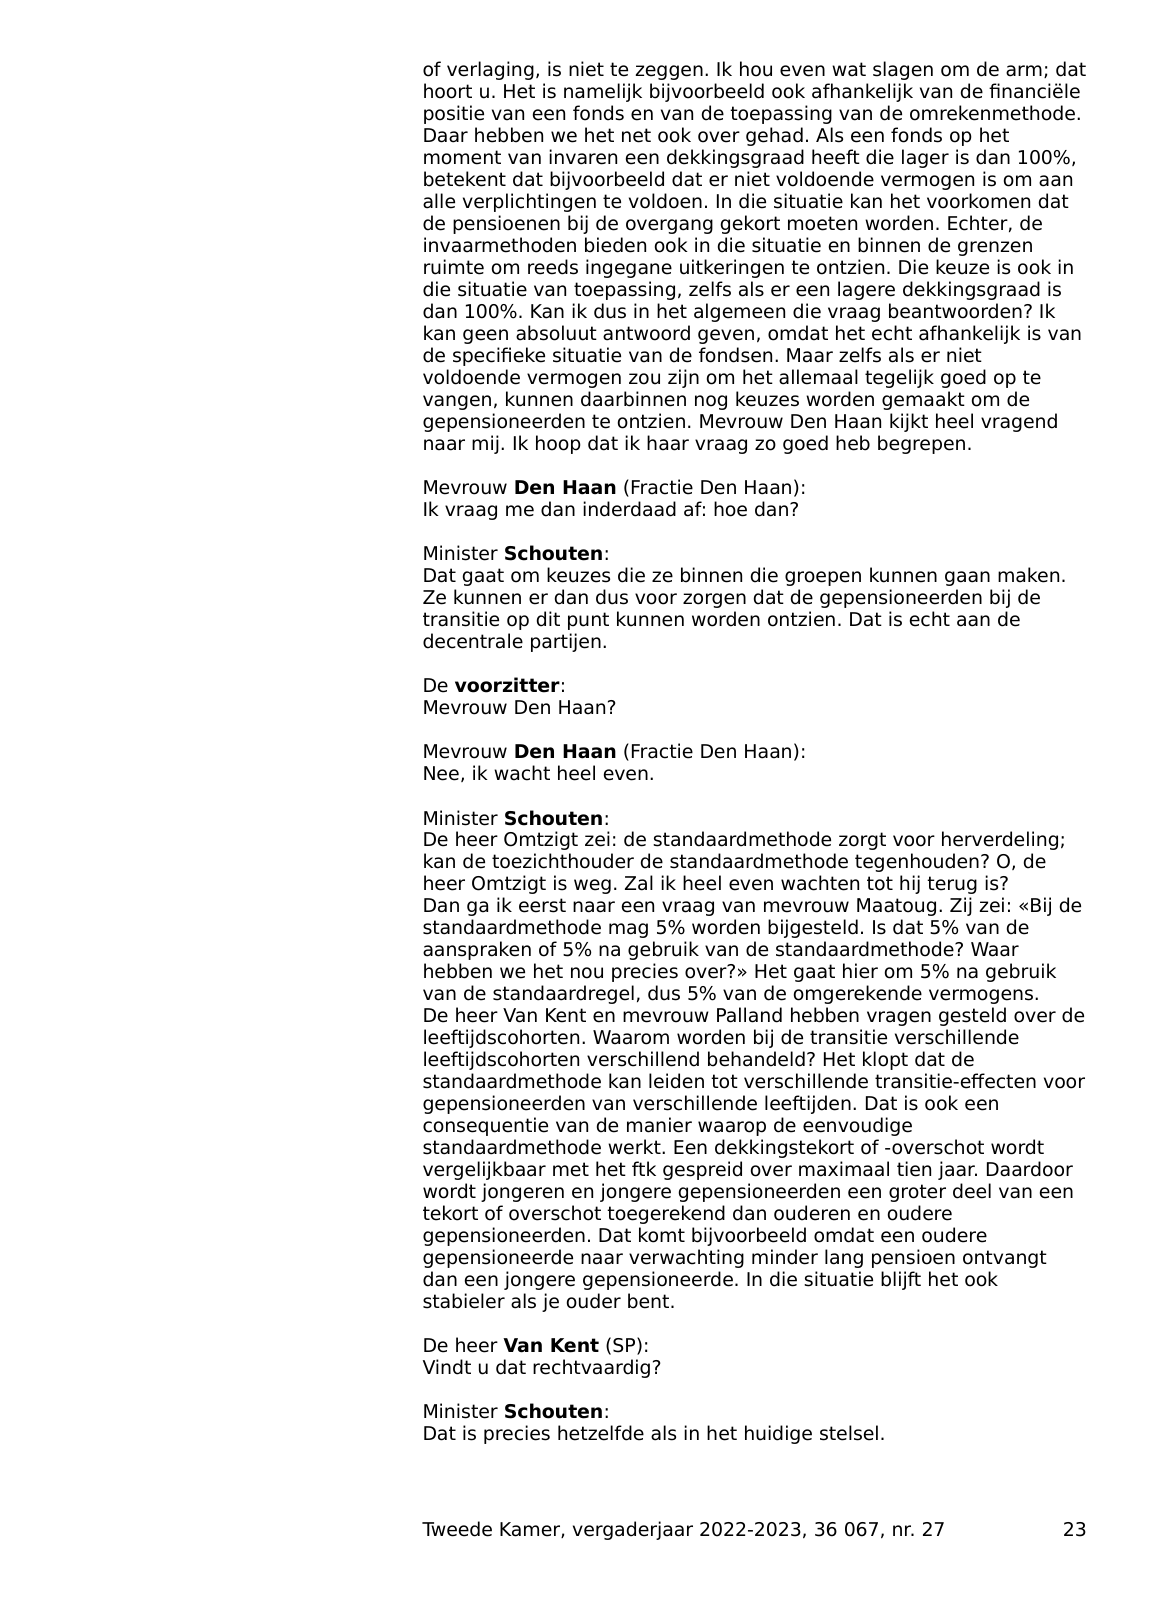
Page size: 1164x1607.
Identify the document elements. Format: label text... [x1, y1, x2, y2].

text Minister Schouten: [422, 807, 1087, 829]
text Vindt u dat rechtvaardig? [422, 1357, 1087, 1379]
text of verlaging, is niet te zeggen. Ik hou even wat slagen om de arm; dat hoort u. Het is namelijk bijvoorbeeld ook afhankelijk van de financiële positie van een fonds en van de toepassing van de omrekenmethode. Daar hebben we het net ook over gehad. Als een fonds op het moment van invaren een dekkingsgraad heeft die lager is dan 100%, betekent dat bijvoorbeeld dat er niet voldoende vermogen is om aan alle verplichtingen te voldoen. In die situatie kan het voorkomen dat de pensioenen bij de overgang gekort moeten worden. Echter, de invaarmethoden bieden ook in die situatie en binnen de grenzen ruimte om reeds ingegane uitkeringen te ontzien. Die keuze is ook in die situatie van toepassing, zelfs als er een lagere dekkingsgraad is dan 100%. Kan ik dus in het algemeen die vraag beantwoorden? Ik kan geen absoluut antwoord geven, omdat het echt afhankelijk is van de specifieke situatie van de fondsen. Maar zelfs als er niet voldoende vermogen zou zijn om het allemaal tegelijk goed op te vangen, kunnen daarbinnen nog keuzes worden gemaakt om de gepensioneerden te ontzien. Mevrouw Den Haan kijkt heel vragend naar mij. Ik hoop dat ik haar vraag zo goed heb begrepen. [422, 59, 1087, 455]
text Mevrouw Den Haan (Fractie Den Haan): [422, 477, 1087, 499]
text Dat is precies hetzelfde als in het huidige stelsel. [422, 1423, 1087, 1445]
text De heer Omtzigt zei: de standaardmethode zorgt voor herverdeling; kan de toezichthouder de standaardmethode tegenhouden? O, de heer Omtzigt is weg. Zal ik heel even wachten tot hij terug is? [422, 829, 1087, 895]
text Dan ga ik eerst naar een vraag van mevrouw Maatoug. Zij zei: «Bij de standaardmethode mag 5% worden bijgesteld. Is dat 5% van de aanspraken of 5% na gebruik van de standaardmethode? Waar hebben we het nou precies over?» Het gaat hier om 5% na gebruik van de standaardregel, dus 5% van de omgerekende vermogens. [422, 895, 1087, 1005]
text Ik vraag me dan inderdaad af: hoe dan? [422, 499, 1087, 521]
text Minister Schouten: [422, 543, 1087, 565]
text Mevrouw Den Haan (Fractie Den Haan): [422, 741, 1087, 763]
text Mevrouw Den Haan? [422, 697, 1087, 719]
text Nee, ik wacht heel even. [422, 763, 1087, 785]
text De heer Van Kent en mevrouw Palland hebben vragen gesteld over de leeftijdscohorten. Waarom worden bij de transitie verschillende leeftijdscohorten verschillend behandeld? Het klopt dat de standaardmethode kan leiden tot verschillende transitie-effecten voor gepensioneerden van verschillende leeftijden. Dat is ook een consequentie van de manier waarop de eenvoudige standaardmethode werkt. Een dekkingstekort of -overschot wordt vergelijkbaar met het ftk gespreid over maximaal tien jaar. Daardoor wordt jongeren en jongere gepensioneerden een groter deel van een tekort of overschot toegerekend dan ouderen en oudere gepensioneerden. Dat komt bijvoorbeeld omdat een oudere gepensioneerde naar verwachting minder lang pensioen ontvangt dan een jongere gepensioneerde. In die situatie blijft het ook stabieler als je ouder bent. [422, 1005, 1087, 1313]
text De voorzitter: [422, 675, 1087, 697]
text Minister Schouten: [422, 1401, 1087, 1423]
text Dat gaat om keuzes die ze binnen die groepen kunnen gaan maken. Ze kunnen er dan dus voor zorgen dat de gepensioneerden bij de transitie op dit punt kunnen worden ontzien. Dat is echt aan de decentrale partijen. [422, 565, 1087, 653]
text De heer Van Kent (SP): [422, 1335, 1087, 1357]
